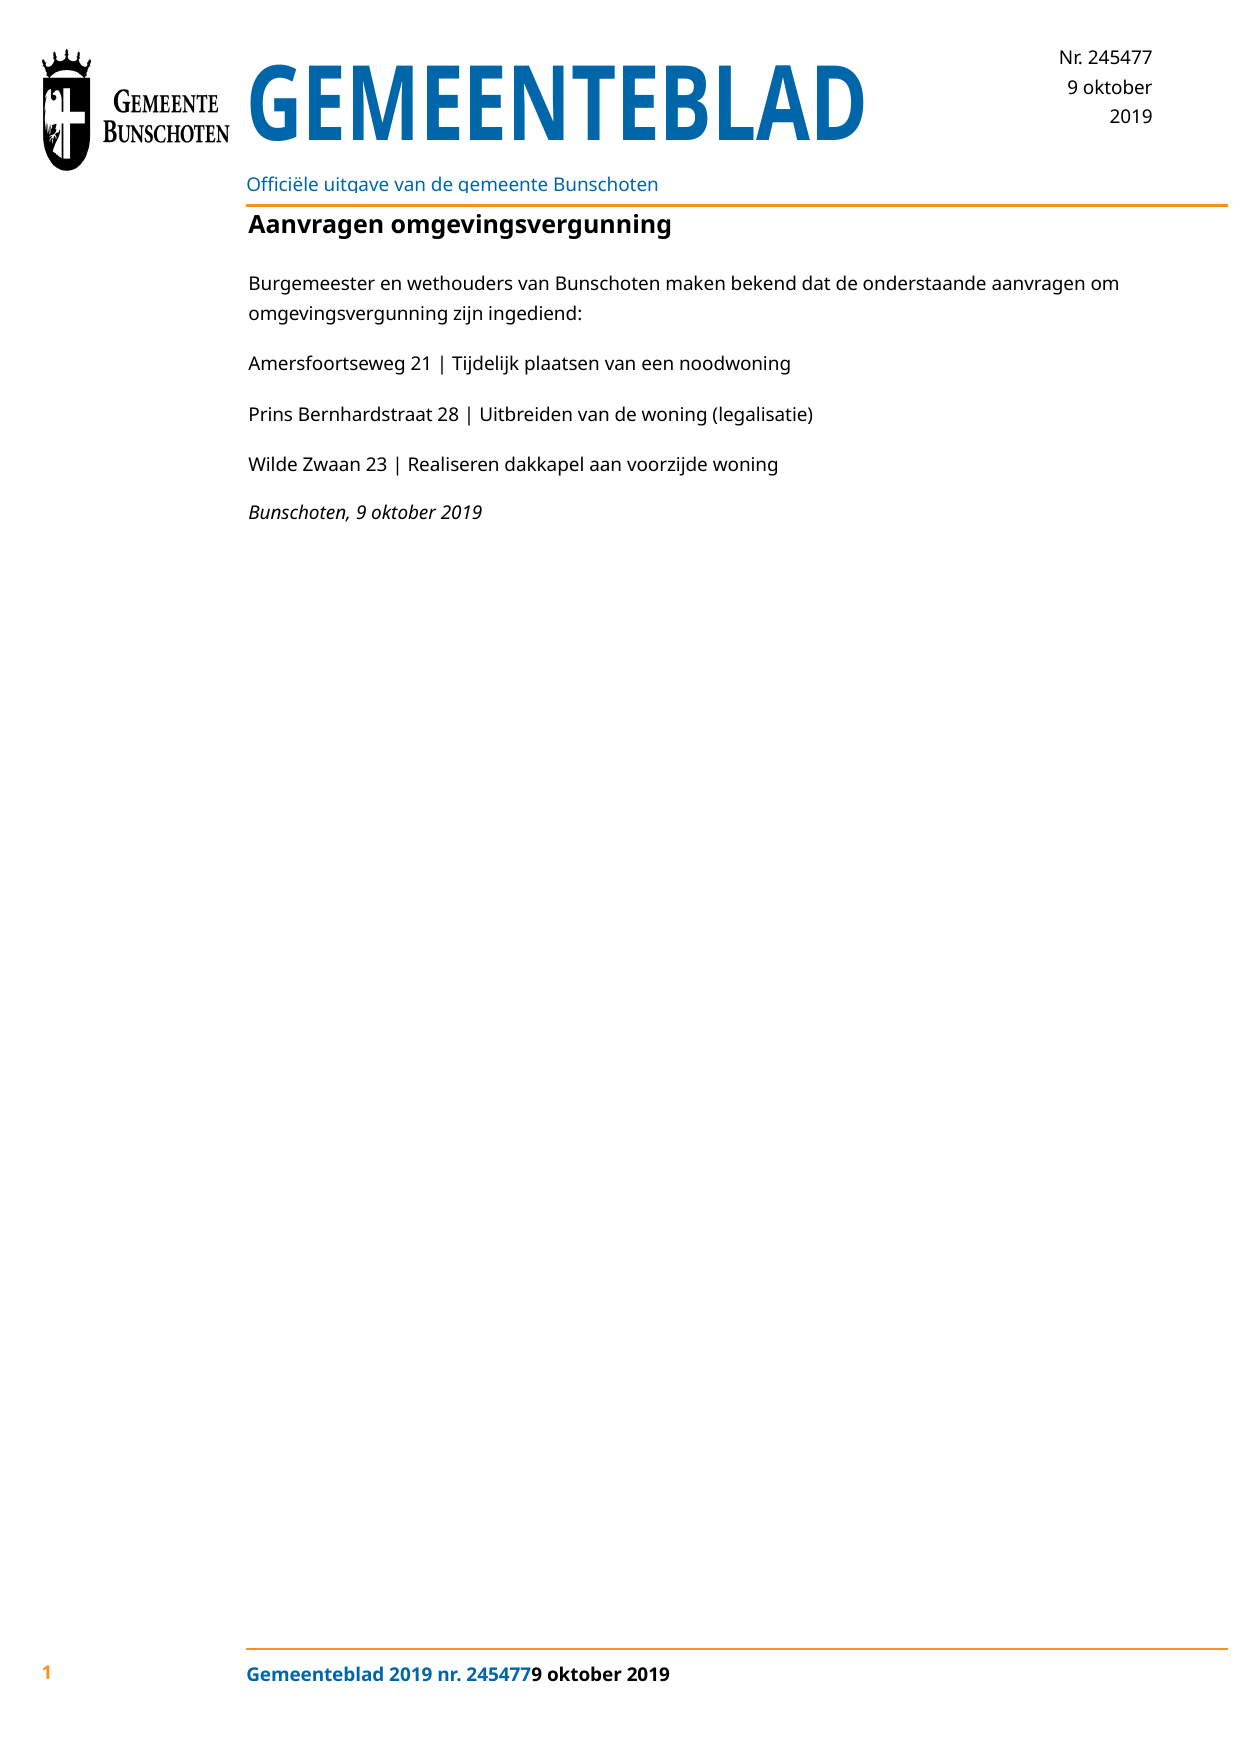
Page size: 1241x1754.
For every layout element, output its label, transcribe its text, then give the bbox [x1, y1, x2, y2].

text Wilde Zwaan 23 | Realiseren dakkapel aan voorzijde woning [248, 451, 1152, 477]
text Prins Bernhardstraat 28 | Uitbreiden van de woning (legalisatie) [248, 401, 1152, 426]
picture [41, 47, 231, 172]
text Burgemeester en wethouders van Bunschoten maken bekend dat de onderstaande aanvragen om omgevingsvergunning zijn ingediend: [248, 270, 1152, 326]
text Amersfoortseweg 21 | Tijdelijk plaatsen van een noodwoning [248, 350, 1152, 376]
text Aanvragen omgevingsvergunning [248, 207, 1152, 241]
text Bunschoten, 9 oktober 2019 [248, 499, 1152, 525]
